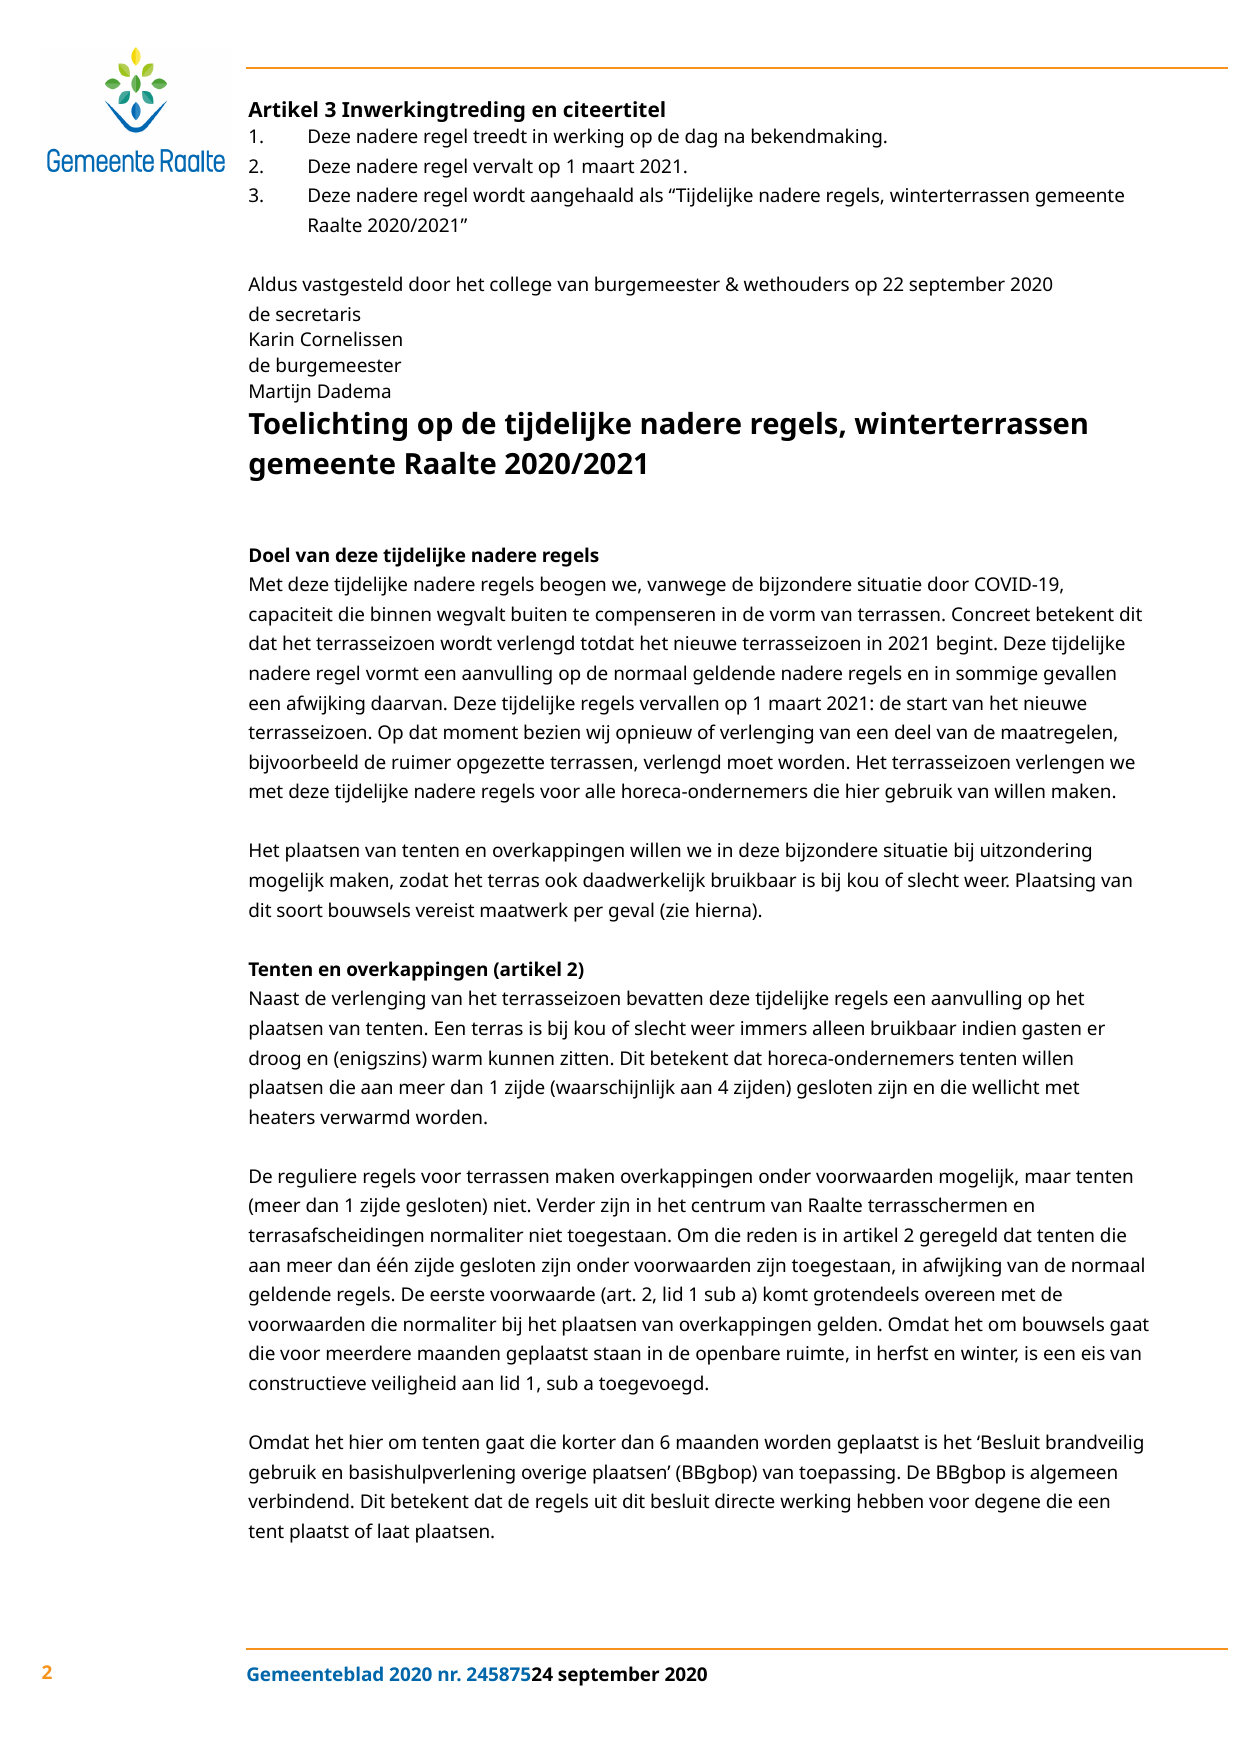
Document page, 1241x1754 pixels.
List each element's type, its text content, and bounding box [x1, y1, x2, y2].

list Deze nadere regel wordt aangehaald als “Tijdelijke nadere regels, winterterrassen gemeente Raalte 2020/2021” [248, 182, 1152, 238]
text Naast de verlenging van het terrasseizoen bevatten deze tijdelijke regels een aanvulling op het plaatsen van tenten. Een terras is bij kou of slecht weer immers alleen bruikbaar indien gasten er droog en (enigszins) warm kunnen zitten. Dit betekent dat horeca-ondernemers tenten willen plaatsen die aan meer dan 1 zijde (waarschijnlijk aan 4 zijden) gesloten zijn en die wellicht met heaters verwarmd worden. [248, 986, 1152, 1129]
text Toelichting op de tijdelijke nadere regels, winterterrassen gemeente Raalte 2020/2021 [248, 404, 1152, 483]
text Martijn Dadema [248, 378, 1152, 404]
text Artikel 3 Inwerkingtreding en citeertitel [248, 95, 1152, 123]
picture [41, 47, 231, 172]
text Met deze tijdelijke nadere regels beogen we, vanwege de bijzondere situatie door COVID-19, capaciteit die binnen wegvalt buiten te compenseren in de vorm van terrassen. Concreet betekent dit dat het terrasseizoen wordt verlengd totdat het nieuwe terrasseizoen in 2021 begint. Deze tijdelijke nadere regel vormt een aanvulling op de normaal geldende nadere regels en in sommige gevallen een afwijking daarvan. Deze tijdelijke regels vervallen op 1 maart 2021: de start van het nieuwe terrasseizoen. Op dat moment bezien wij opnieuw of verlenging van een deel van de maatregelen, bijvoorbeeld de ruimer opgezette terrassen, verlengd moet worden. Het terrasseizoen verlengen we met deze tijdelijke nadere regels voor alle horeca-ondernemers die hier gebruik van willen maken. [248, 571, 1152, 804]
text de secretaris [248, 301, 1152, 326]
text Doel van deze tijdelijke nadere regels [248, 542, 1152, 567]
list Deze nadere regel vervalt op 1 maart 2021. [248, 153, 1152, 178]
text Omdat het hier om tenten gaat die korter dan 6 maanden worden geplaatst is het ‘Besluit brandveilig gebruik en basishulpverlening overige plaatsen’ (BBgbop) van toepassing. De BBgbop is algemeen verbindend. Dit betekent dat de regels uit dit besluit directe werking hebben voor degene die een tent plaatst of laat plaatsen. [248, 1429, 1152, 1544]
text De reguliere regels voor terrassen maken overkappingen onder voorwaarden mogelijk, maar tenten (meer dan 1 zijde gesloten) niet. Verder zijn in het centrum van Raalte terrasschermen en terrasafscheidingen normaliter niet toegestaan. Om die reden is in artikel 2 geregeld dat tenten die aan meer dan één zijde gesloten zijn onder voorwaarden zijn toegestaan, in afwijking van de normaal geldende regels. De eerste voorwaarde (art. 2, lid 1 sub a) komt grotendeels overeen met de voorwaarden die normaliter bij het plaatsen van overkappingen gelden. Omdat het om bouwsels gaat die voor meerdere maanden geplaatst staan in de openbare ruimte, in herfst en winter, is een eis van constructieve veiligheid aan lid 1, sub a toegevoegd. [248, 1163, 1152, 1396]
text Tenten en overkappingen (artikel 2) [248, 956, 1152, 982]
text Karin Cornelissen [248, 326, 1152, 352]
text Aldus vastgesteld door het college van burgemeester & wethouders op 22 september 2020 [248, 271, 1152, 297]
text de burgemeester [248, 352, 1152, 378]
text Het plaatsen van tenten en overkappingen willen we in deze bijzondere situatie bij uitzondering mogelijk maken, zodat het terras ook daadwerkelijk bruikbaar is bij kou of slecht weer. Plaatsing van dit soort bouwsels vereist maatwerk per geval (zie hierna). [248, 838, 1152, 922]
list Deze nadere regel treedt in werking op de dag na bekendmaking. [248, 123, 1152, 149]
